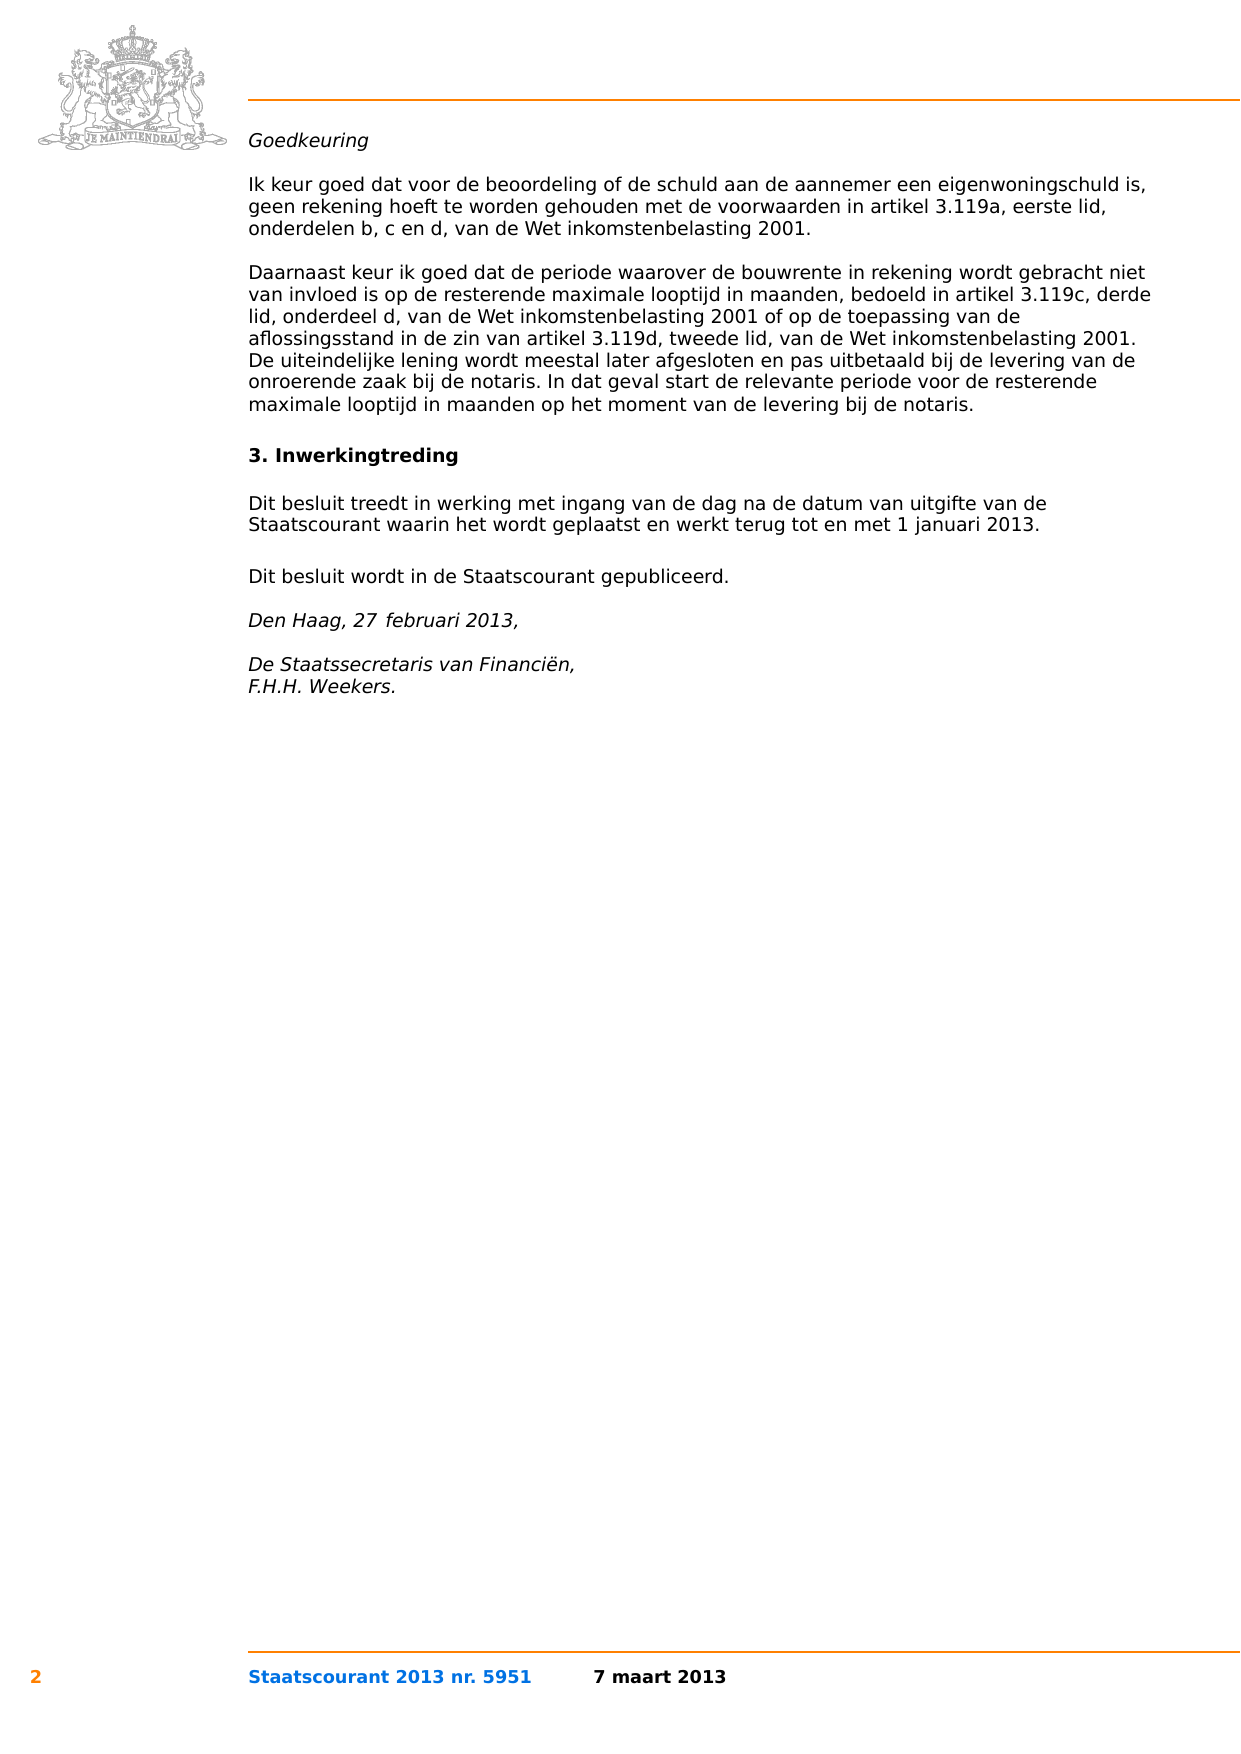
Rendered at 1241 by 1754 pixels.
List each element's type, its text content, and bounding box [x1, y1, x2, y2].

subtitle Goedkeuring [248, 130, 1163, 152]
text Daarnaast keur ik goed dat de periode waarover de bouwrente in rekening wordt gebracht niet van invloed is op de resterende maximale looptijd in maanden, bedoeld in artikel 3.119c, derde lid, onderdeel d, van de Wet inkomstenbelasting 2001 of op de toepassing van de aflossingsstand in de zin van artikel 3.119d, tweede lid, van de Wet inkomstenbelasting 2001. De uiteindelijke lening wordt meestal later afgesloten en pas uitbetaald bij de levering van de onroerende zaak bij de notaris. In dat geval start de relevante periode voor de resterende maximale looptijd in maanden op het moment van de levering bij de notaris. [248, 262, 1163, 415]
picture [38, 25, 227, 150]
text Ik keur goed dat voor de beoordeling of de schuld aan de aannemer een eigenwoningschuld is, geen rekening hoeft te worden gehouden met de voorwaarden in artikel 3.119a, eerste lid, onderdelen b, c en d, van de Wet inkomstenbelasting 2001. [248, 174, 1163, 240]
text Den Haag, 27 februari 2013, [248, 610, 1163, 632]
subtitle 3. Inwerkingtreding [248, 445, 1163, 467]
text Dit besluit wordt in de Staatscourant gepubliceerd. [248, 566, 1163, 588]
text Dit besluit treedt in werking met ingang van de dag na de datum van uitgifte van de Staatscourant waarin het wordt geplaatst en werkt terug tot en met 1 januari 2013. [248, 492, 1163, 536]
text De Staatssecretaris van Financiën, F.H.H. Weekers. [248, 654, 1163, 698]
